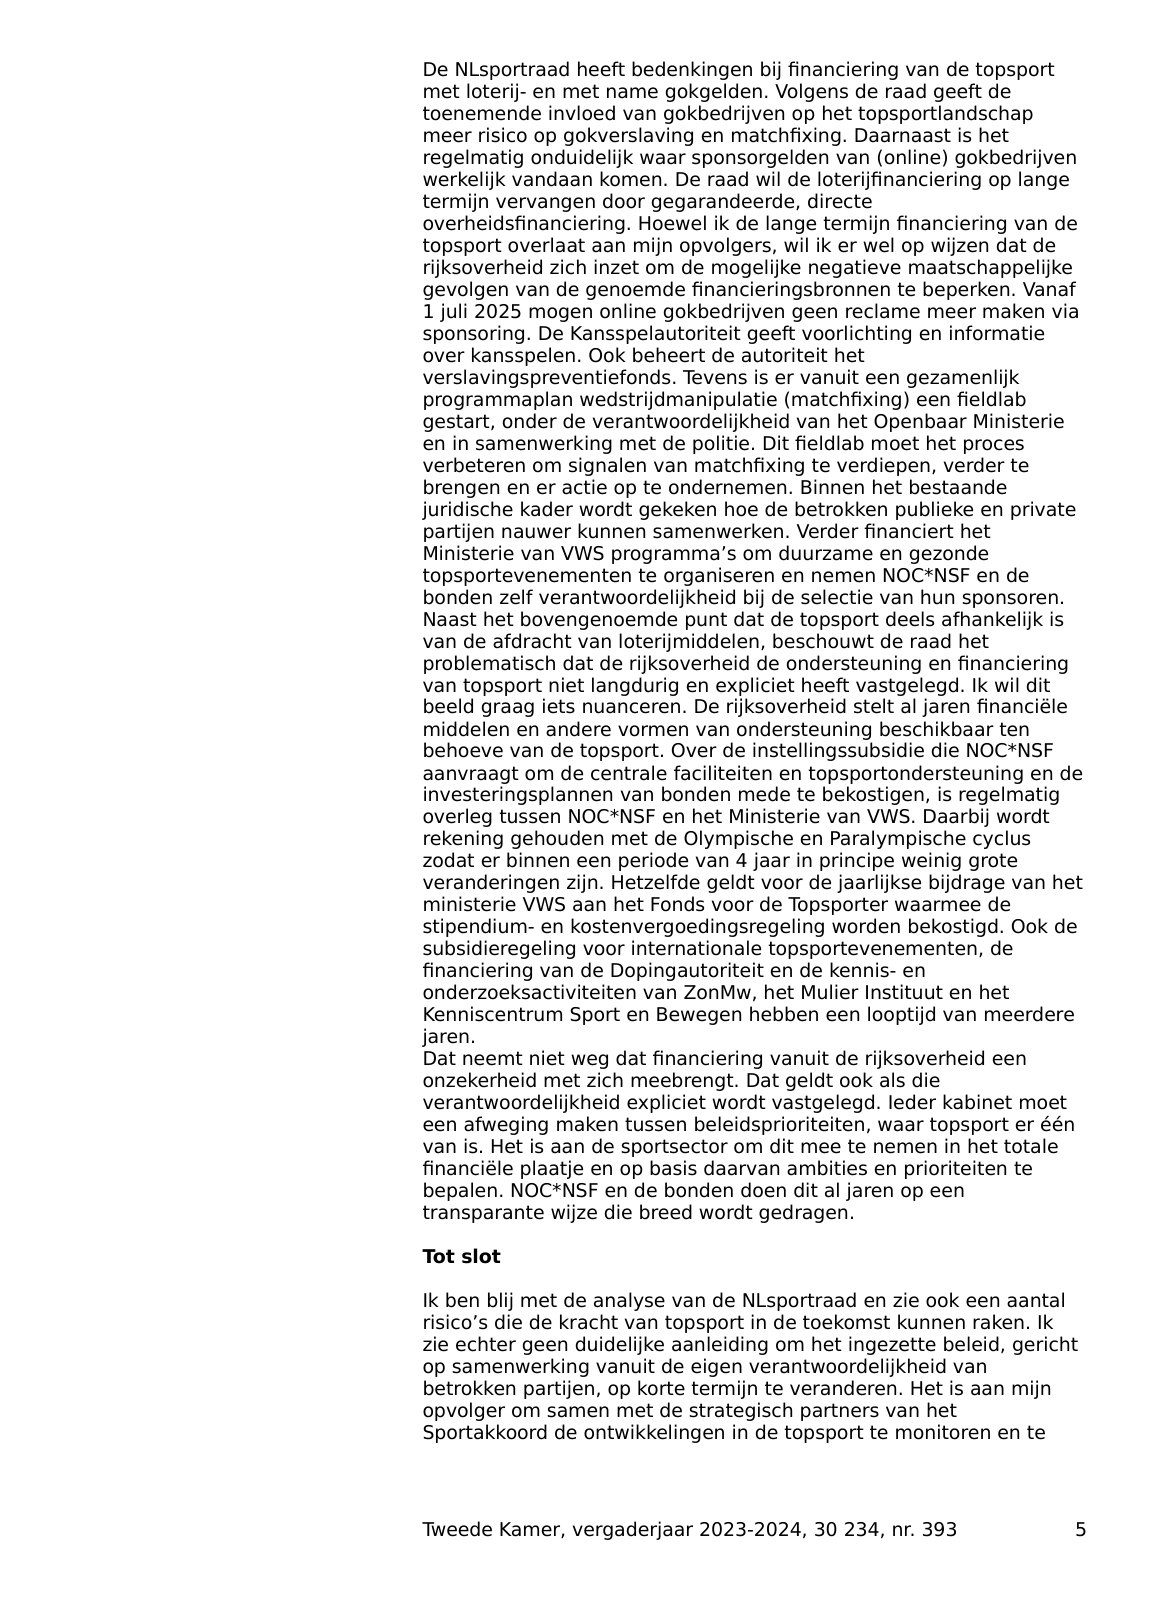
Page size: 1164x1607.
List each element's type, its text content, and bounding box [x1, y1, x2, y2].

text Dat neemt niet weg dat financiering vanuit de rijksoverheid een onzekerheid met zich meebrengt. Dat geldt ook als die verantwoordelijkheid expliciet wordt vastgelegd. Ieder kabinet moet een afweging maken tussen beleidsprioriteiten, waar topsport er één van is. Het is aan de sportsector om dit mee te nemen in het totale financiële plaatje en op basis daarvan ambities en prioriteiten te bepalen. NOC*NSF en de bonden doen dit al jaren op een transparante wijze die breed wordt gedragen. [422, 1048, 1087, 1224]
subtitle Tot slot [422, 1246, 1087, 1268]
text De NLsportraad heeft bedenkingen bij financiering van de topsport met loterij- en met name gokgelden. Volgens de raad geeft de toenemende invloed van gokbedrijven op het topsportlandschap meer risico op gokverslaving en matchfixing. Daarnaast is het regelmatig onduidelijk waar sponsorgelden van (online) gokbedrijven werkelijk vandaan komen. De raad wil de loterijfinanciering op lange termijn vervangen door gegarandeerde, directe overheidsfinanciering. Hoewel ik de lange termijn financiering van de topsport overlaat aan mijn opvolgers, wil ik er wel op wijzen dat de rijksoverheid zich inzet om de mogelijke negatieve maatschappelijke gevolgen van de genoemde financieringsbronnen te beperken. Vanaf 1 juli 2025 mogen online gokbedrijven geen reclame meer maken via sponsoring. De Kansspelautoriteit geeft voorlichting en informatie over kansspelen. Ook beheert de autoriteit het verslavingspreventiefonds. Tevens is er vanuit een gezamenlijk programmaplan wedstrijdmanipulatie (matchfixing) een fieldlab gestart, onder de verantwoordelijkheid van het Openbaar Ministerie en in samenwerking met de politie. Dit fieldlab moet het proces verbeteren om signalen van matchfixing te verdiepen, verder te brengen en er actie op te ondernemen. Binnen het bestaande juridische kader wordt gekeken hoe de betrokken publieke en private partijen nauwer kunnen samenwerken. Verder financiert het Ministerie van VWS programma’s om duurzame en gezonde topsportevenementen te organiseren en nemen NOC*NSF en de bonden zelf verantwoordelijkheid bij de selectie van hun sponsoren. [422, 59, 1087, 608]
text Ik ben blij met de analyse van de NLsportraad en zie ook een aantal risico’s die de kracht van topsport in de toekomst kunnen raken. Ik zie echter geen duidelijke aanleiding om het ingezette beleid, gericht op samenwerking vanuit de eigen verantwoordelijkheid van betrokken partijen, op korte termijn te veranderen. Het is aan mijn opvolger om samen met de strategisch partners van het Sportakkoord de ontwikkelingen in de topsport te monitoren en te [422, 1290, 1087, 1444]
text Naast het bovengenoemde punt dat de topsport deels afhankelijk is van de afdracht van loterijmiddelen, beschouwt de raad het problematisch dat de rijksoverheid de ondersteuning en financiering van topsport niet langdurig en expliciet heeft vastgelegd. Ik wil dit beeld graag iets nuanceren. De rijksoverheid stelt al jaren financiële middelen en andere vormen van ondersteuning beschikbaar ten behoeve van de topsport. Over de instellingssubsidie die NOC*NSF aanvraagt om de centrale faciliteiten en topsportondersteuning en de investeringsplannen van bonden mede te bekostigen, is regelmatig overleg tussen NOC*NSF en het Ministerie van VWS. Daarbij wordt rekening gehouden met de Olympische en Paralympische cyclus zodat er binnen een periode van 4 jaar in principe weinig grote veranderingen zijn. Hetzelfde geldt voor de jaarlijkse bijdrage van het ministerie VWS aan het Fonds voor de Topsporter waarmee de stipendium- en kostenvergoedingsregeling worden bekostigd. Ook de subsidieregeling voor internationale topsportevenementen, de financiering van de Dopingautoriteit en de kennis- en onderzoeksactiviteiten van ZonMw, het Mulier Instituut en het Kenniscentrum Sport en Bewegen hebben een looptijd van meerdere jaren. [422, 608, 1087, 1048]
